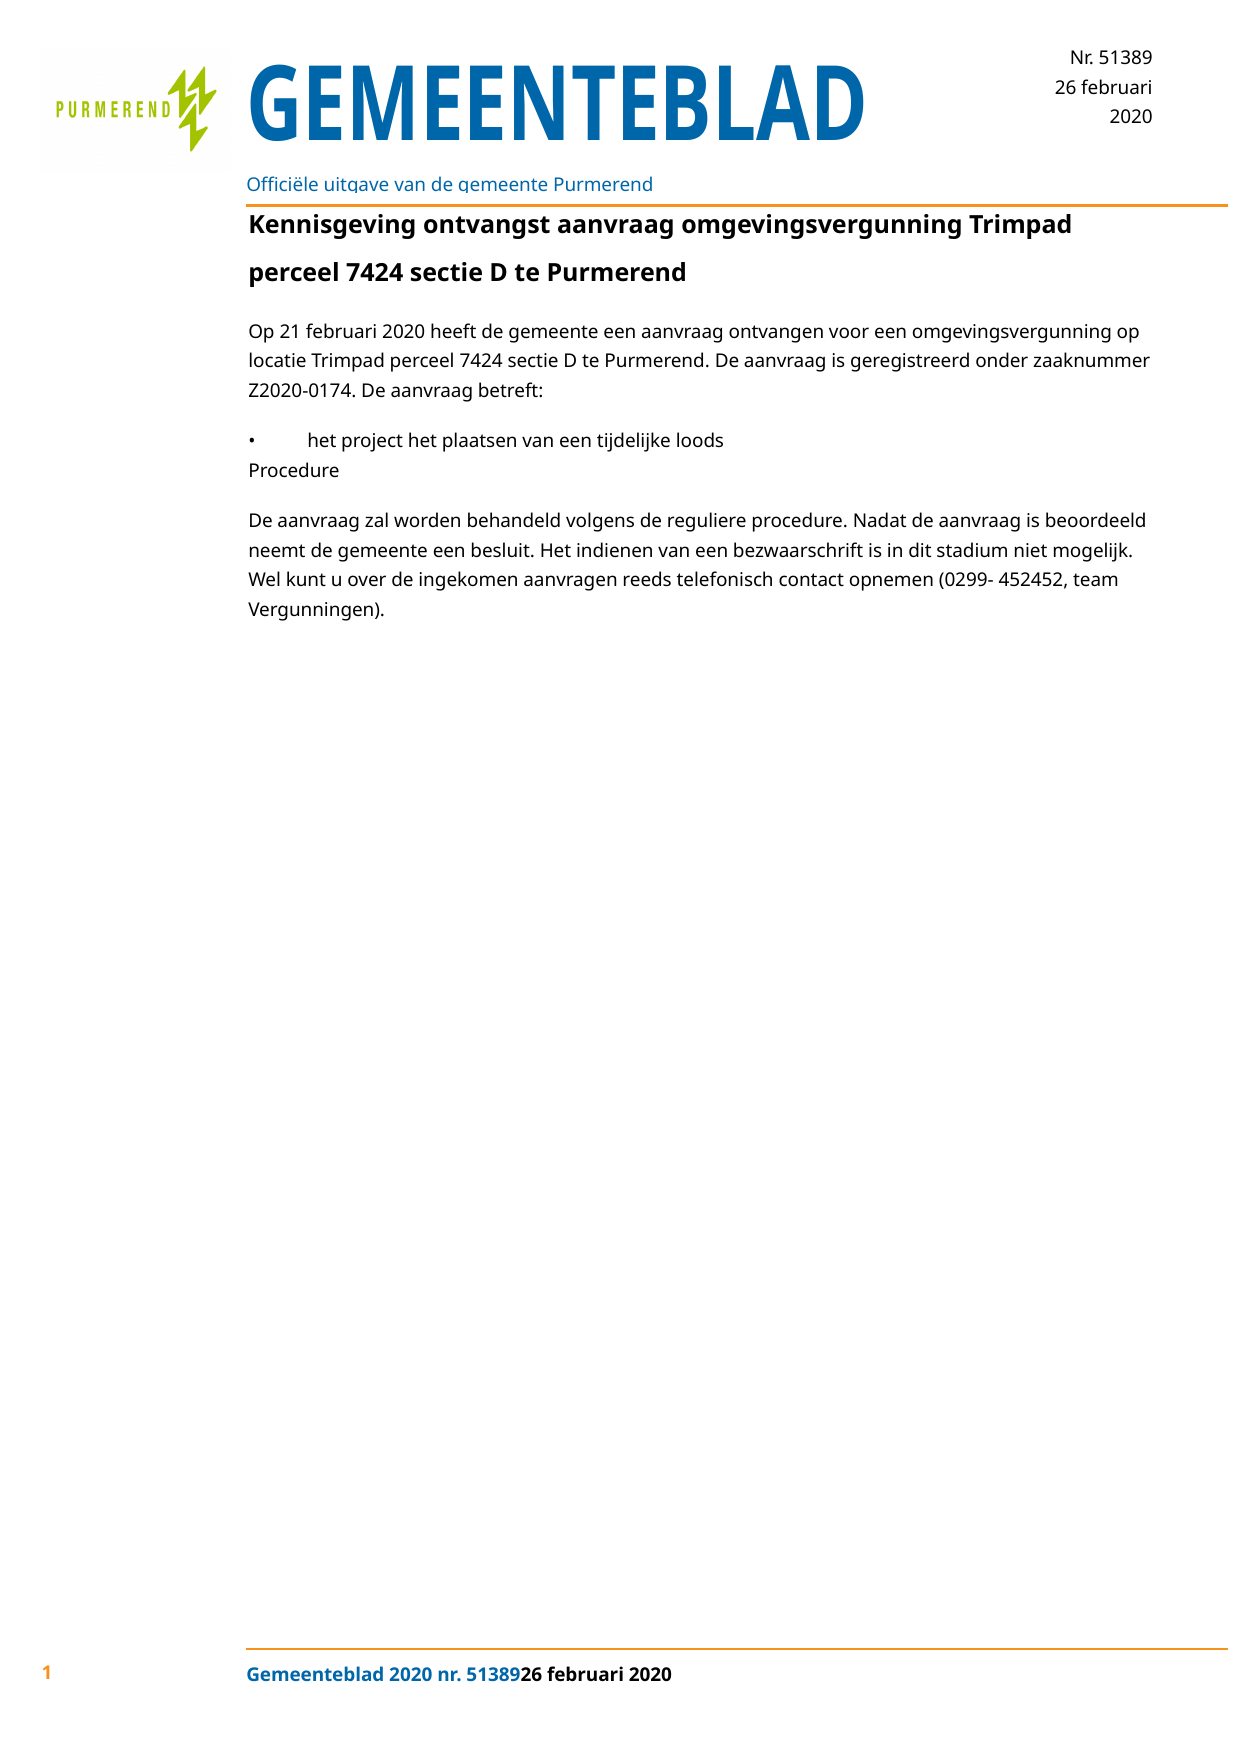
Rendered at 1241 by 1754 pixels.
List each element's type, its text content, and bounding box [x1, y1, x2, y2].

text Op 21 februari 2020 heeft de gemeente een aanvraag ontvangen voor een omgevingsvergunning op locatie Trimpad perceel 7424 sectie D te Purmerend. De aanvraag is geregistreerd onder zaaknummer Z2020-0174. De aanvraag betreft: [248, 318, 1152, 403]
picture [41, 47, 231, 172]
text De aanvraag zal worden behandeld volgens de reguliere procedure. Nadat de aanvraag is beoordeeld neemt de gemeente een besluit. Het indienen van een bezwaarschrift is in dit stadium niet mogelijk. Wel kunt u over de ingekomen aanvragen reeds telefonisch contact opnemen (0299- 452452, team Vergunningen). [248, 507, 1152, 622]
list het project het plaatsen van een tijdelijke loods [248, 427, 1152, 453]
text Procedure [248, 457, 1152, 483]
text Kennisgeving ontvangst aanvraag omgevingsvergunning Trimpad perceel 7424 sectie D te Purmerend [248, 207, 1152, 288]
